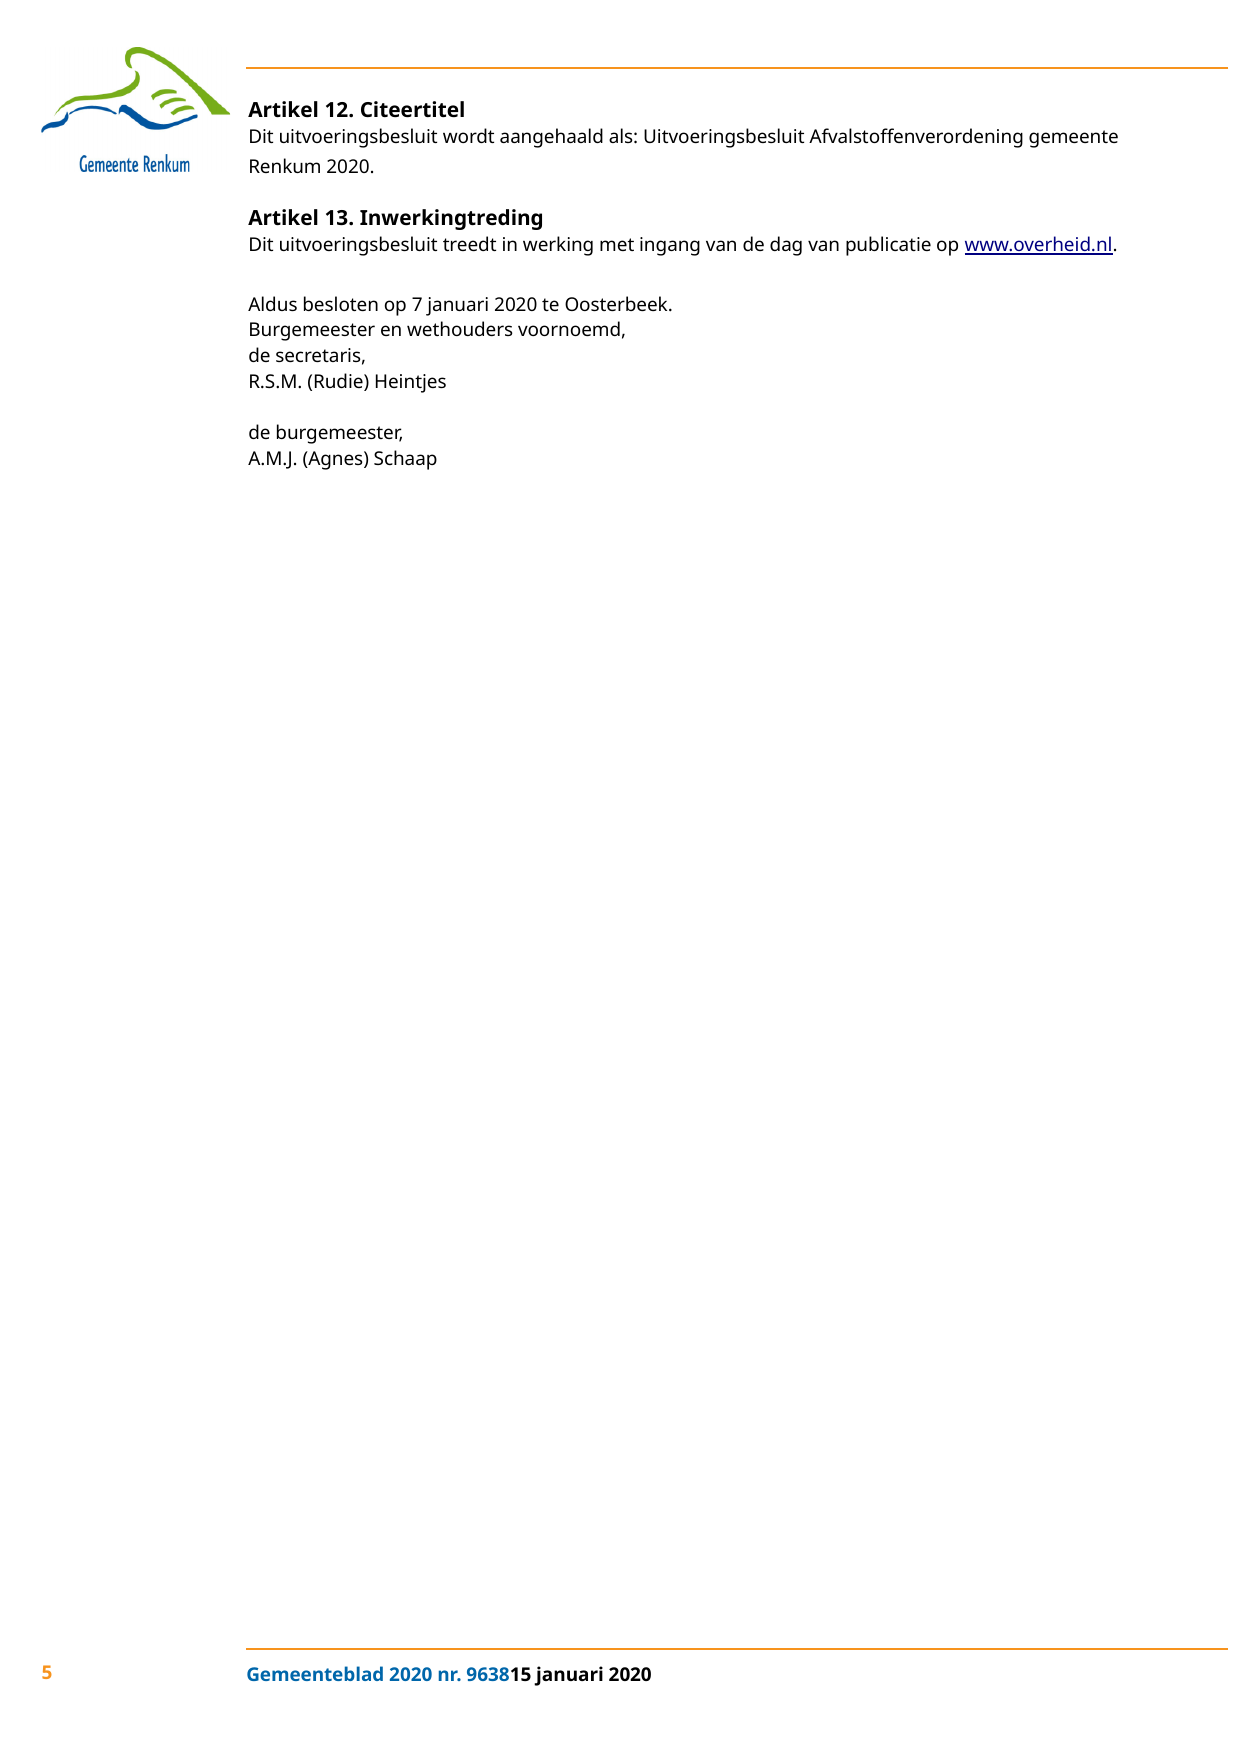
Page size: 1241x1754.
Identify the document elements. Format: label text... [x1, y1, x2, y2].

text R.S.M. (Rudie) Heintjes [248, 368, 1152, 394]
picture [41, 47, 231, 172]
text Burgemeester en wethouders voornoemd, [248, 317, 1152, 342]
text Dit uitvoeringsbesluit treedt in werking met ingang van de dag van publicatie op www.overheid.nl. [248, 232, 1152, 257]
text Artikel 13. Inwerkingtreding [248, 203, 1152, 232]
text de secretaris, [248, 342, 1152, 368]
text Aldus besloten op 7 januari 2020 te Oosterbeek. [248, 291, 1152, 317]
text A.M.J. (Agnes) Schaap [248, 445, 1152, 471]
text Artikel 12. Citeertitel [248, 95, 1152, 123]
text Dit uitvoeringsbesluit wordt aangehaald als: Uitvoeringsbesluit Afvalstoffenverordening gemeente Renkum 2020. [248, 123, 1152, 178]
text de burgemeester, [248, 419, 1152, 445]
